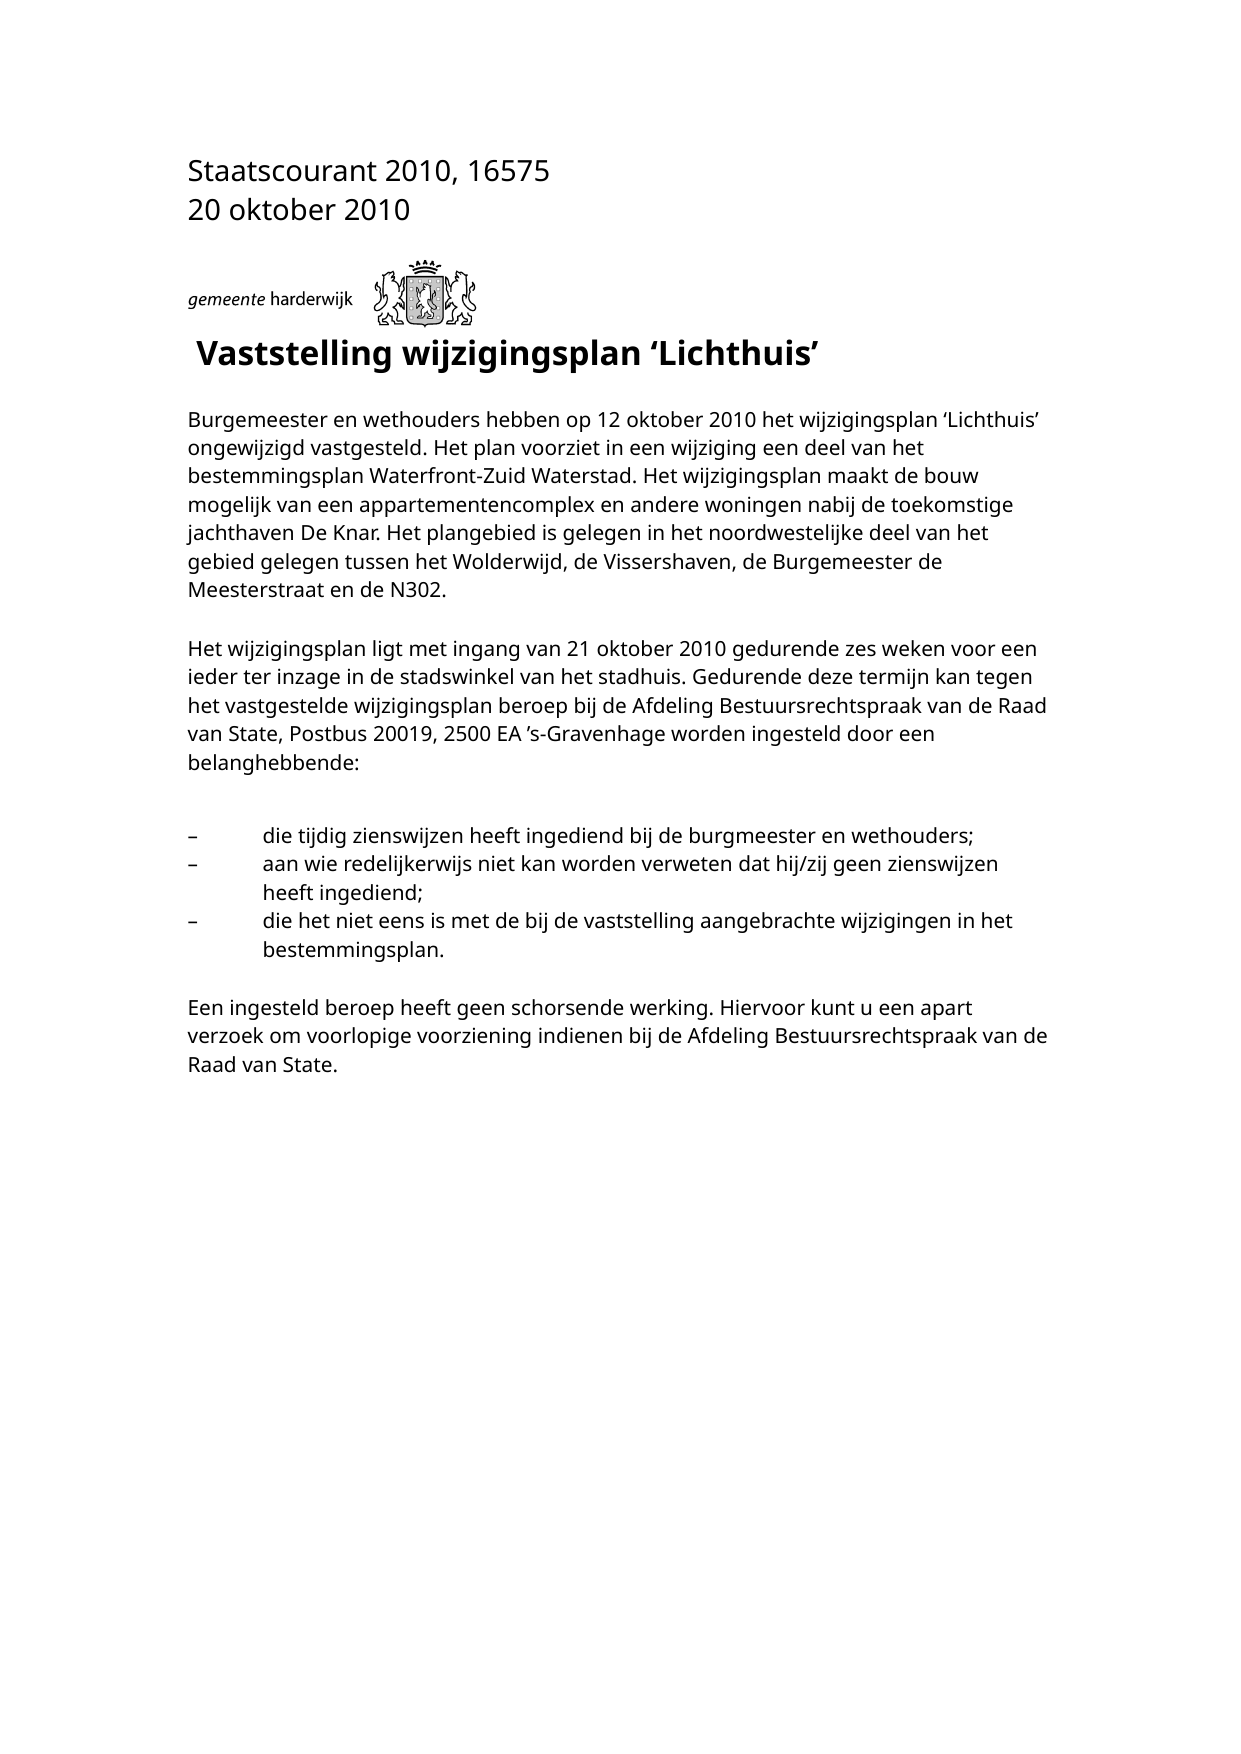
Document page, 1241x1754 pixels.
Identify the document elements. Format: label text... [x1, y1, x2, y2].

text 20 oktober 2010 [187, 190, 1053, 229]
list die tijdig zienswijzen heeft ingediend bij de burgmeester en wethouders; [187, 821, 1053, 849]
list aan wie redelijkerwijs niet kan worden verweten dat hij/zij geen zienswijzen heeft ingediend; [187, 849, 1053, 906]
picture [187, 258, 477, 330]
text Burgemeester en wethouders hebben op 12 oktober 2010 het wijzigingsplan ‘Lichthuis’ ongewijzigd vastgesteld. Het plan voorziet in een wijziging een deel van het bestemmingsplan Waterfront-Zuid Waterstad. Het wijzigingsplan maakt de bouw mogelijk van een appartementencomplex en andere woningen nabij de toekomstige jachthaven De Knar. Het plangebied is gelegen in het noordwestelijke deel van het gebied gelegen tussen het Wolderwijd, de Vissershaven, de Burgemeester de Meesterstraat en de N302. [187, 405, 1053, 604]
subtitle Vaststelling wijzigingsplan ‘Lichthuis’ [187, 271, 1053, 375]
text Staatscourant 2010, 16575 [187, 150, 1053, 190]
list die het niet eens is met de bij de vaststelling aangebrachte wijzigingen in het bestemmingsplan. [187, 906, 1053, 963]
text Het wijzigingsplan ligt met ingang van 21 oktober 2010 gedurende zes weken voor een ieder ter inzage in de stadswinkel van het stadhuis. Gedurende deze termijn kan tegen het vastgestelde wijzigingsplan beroep bij de Afdeling Bestuursrechtspraak van de Raad van State, Postbus 20019, 2500 EA ’s-Gravenhage worden ingesteld door een belanghebbende: [187, 634, 1053, 776]
text Een ingesteld beroep heeft geen schorsende werking. Hiervoor kunt u een apart verzoek om voorlopige voorziening indienen bij de Afdeling Bestuursrechtspraak van de Raad van State. [187, 993, 1053, 1078]
